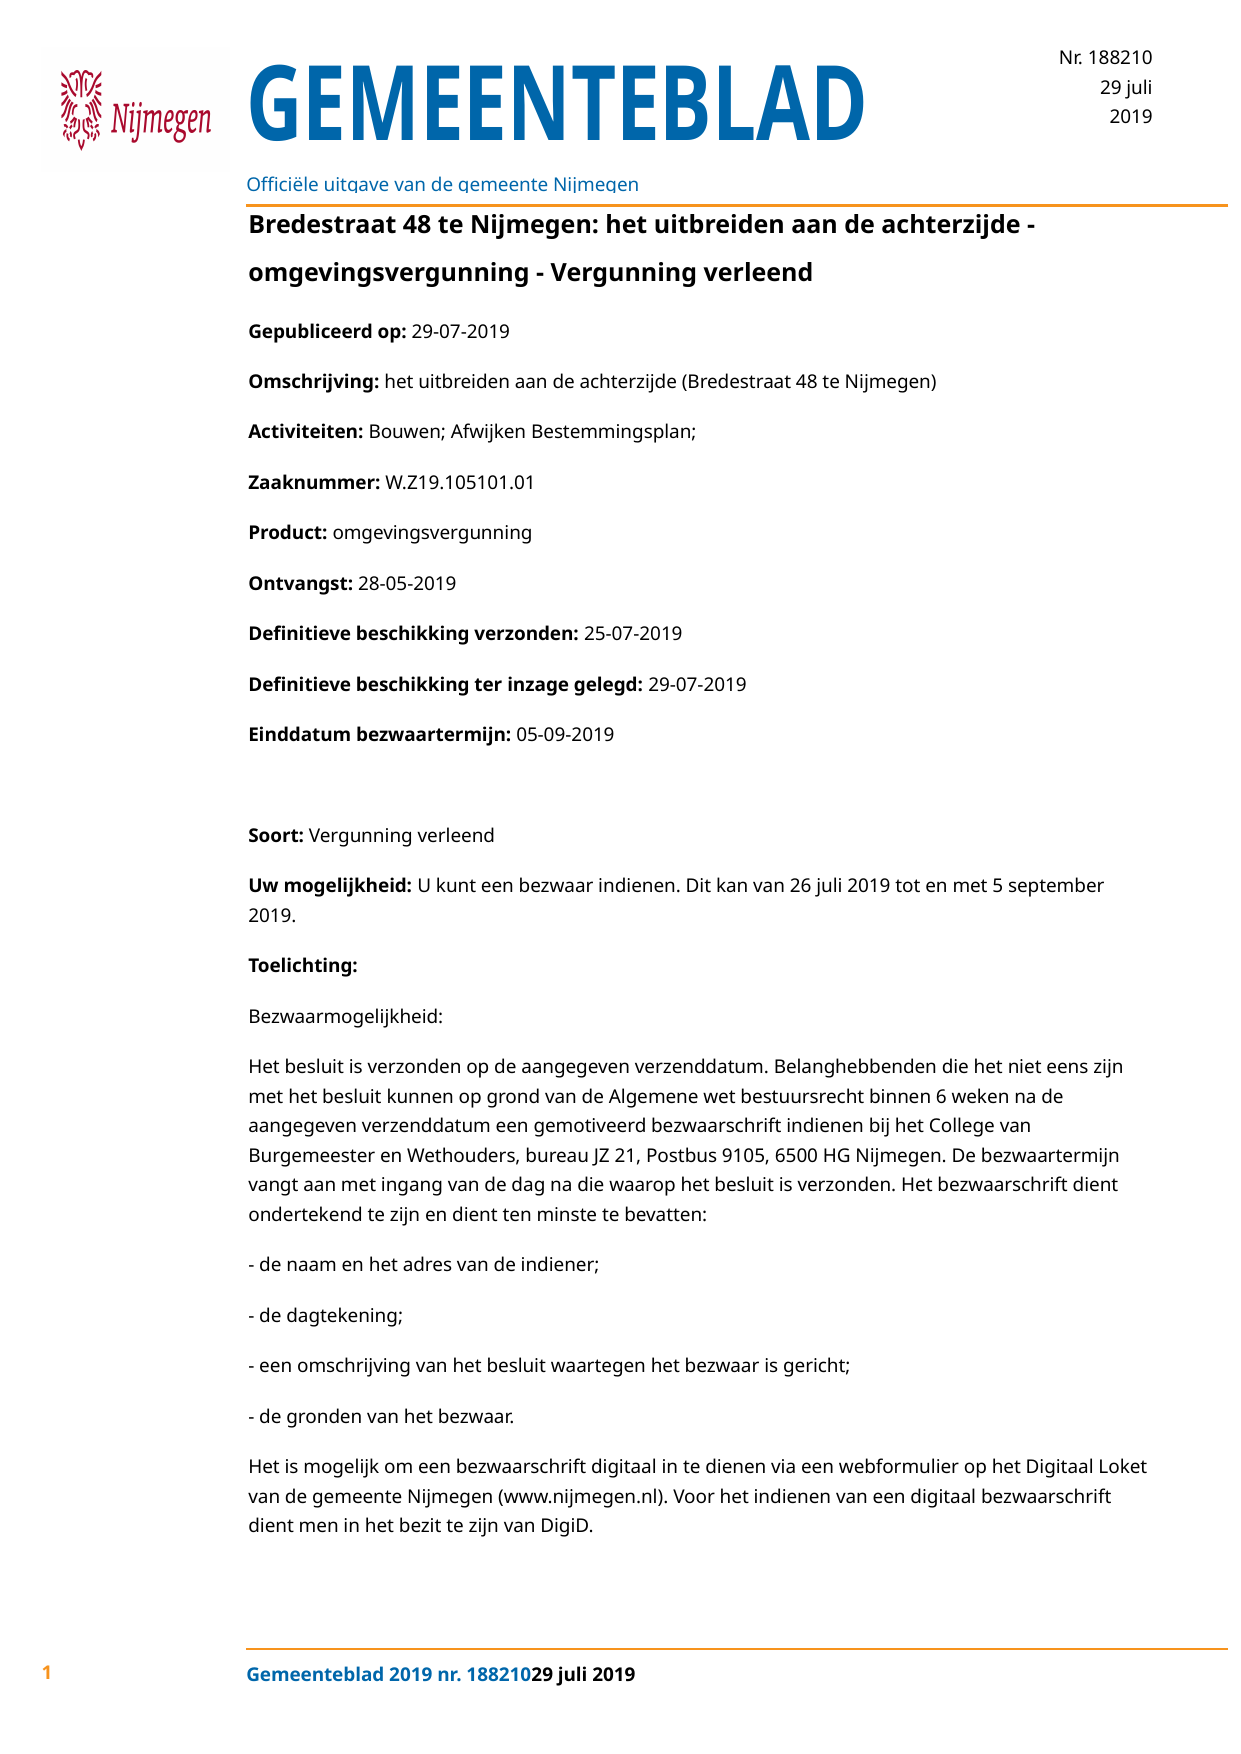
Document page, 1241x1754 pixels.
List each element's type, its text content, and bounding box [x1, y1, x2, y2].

text Definitieve beschikking verzonden: 25-07-2019 [248, 620, 1152, 646]
text Uw mogelijkheid: U kunt een bezwaar indienen. Dit kan van 26 juli 2019 tot en met 5 september 2019. [248, 872, 1152, 928]
text Soort: Vergunning verleend [248, 822, 1152, 848]
text Zaaknummer: W.Z19.105101.01 [248, 469, 1152, 495]
text Activiteiten: Bouwen; Afwijken Bestemmingsplan; [248, 419, 1152, 444]
text Het is mogelijk om een bezwaarschrift digitaal in te dienen via een webformulier op het Digitaal Loket van de gemeente Nijmegen (www.nijmegen.nl). Voor het indienen van een digitaal bezwaarschrift dient men in het bezit te zijn van DigiD. [248, 1453, 1152, 1538]
text - de dagtekening; [248, 1302, 1152, 1328]
text Ontvangst: 28-05-2019 [248, 570, 1152, 596]
text Toelichting: [248, 952, 1152, 978]
picture [41, 47, 231, 172]
text Het besluit is verzonden op de aangegeven verzenddatum. Belanghebbenden die het niet eens zijn met het besluit kunnen op grond van de Algemene wet bestuursrecht binnen 6 weken na de aangegeven verzenddatum een gemotiveerd bezwaarschrift indienen bij het College van Burgemeester en Wethouders, bureau JZ 21, Postbus 9105, 6500 HG Nijmegen. De bezwaartermijn vangt aan met ingang van de dag na die waarop het besluit is verzonden. Het bezwaarschrift dient ondertekend te zijn en dient ten minste te bevatten: [248, 1053, 1152, 1227]
text - de naam en het adres van de indiener; [248, 1252, 1152, 1277]
text Omschrijving: het uitbreiden aan de achterzijde (Bredestraat 48 te Nijmegen) [248, 368, 1152, 394]
text - een omschrijving van het besluit waartegen het bezwaar is gericht; [248, 1352, 1152, 1378]
text Einddatum bezwaartermijn: 05-09-2019 [248, 721, 1152, 747]
text Bezwaarmogelijkheid: [248, 1003, 1152, 1029]
text Product: omgevingsvergunning [248, 519, 1152, 545]
text Bredestraat 48 te Nijmegen: het uitbreiden aan de achterzijde - omgevingsvergunning - Vergunning verleend [248, 207, 1152, 288]
text Gepubliceerd op: 29-07-2019 [248, 318, 1152, 344]
text Definitieve beschikking ter inzage gelegd: 29-07-2019 [248, 671, 1152, 697]
text - de gronden van het bezwaar. [248, 1403, 1152, 1429]
